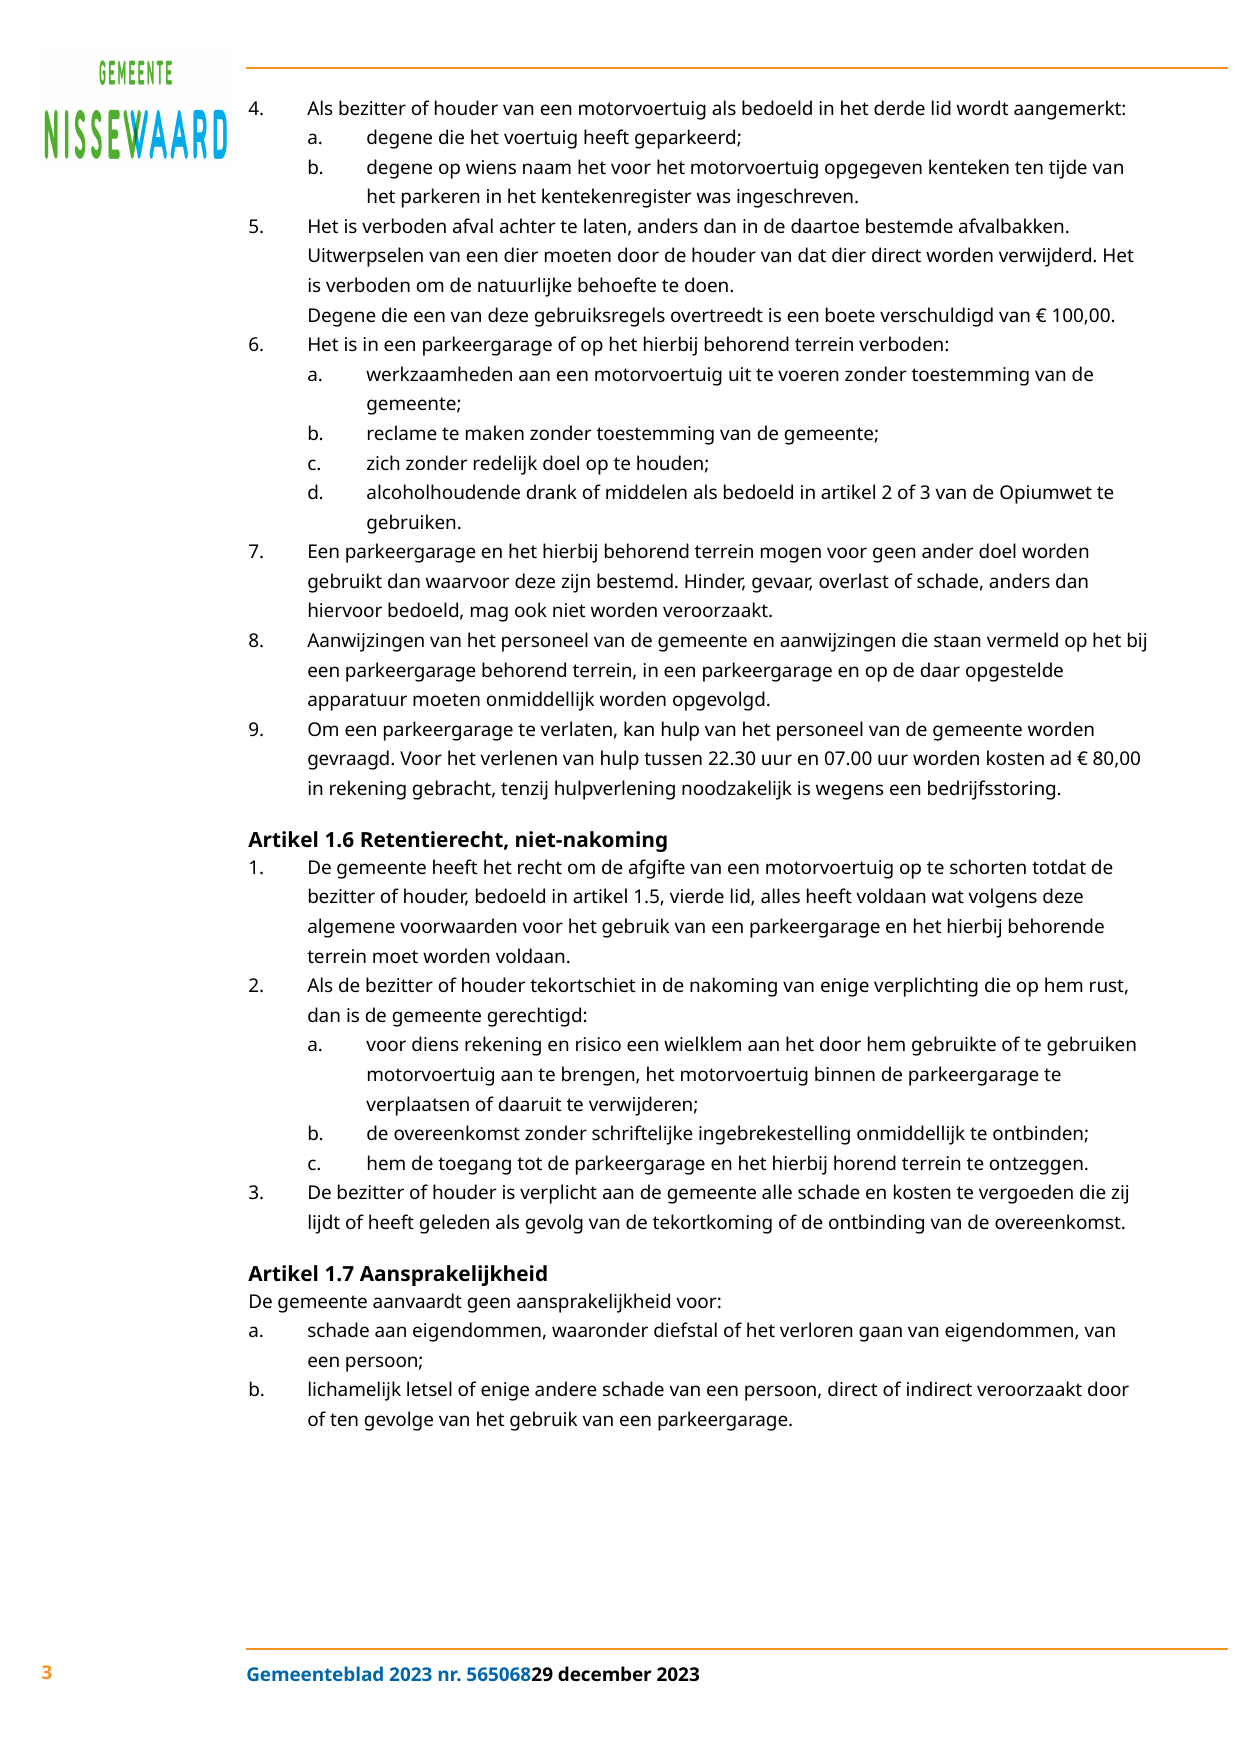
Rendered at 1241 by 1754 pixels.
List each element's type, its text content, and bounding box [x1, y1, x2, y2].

picture [41, 47, 231, 172]
list voor diens rekening en risico een wielklem aan het door hem gebruikte of te gebruiken motorvoertuig aan te brengen, het motorvoertuig binnen de parkeergarage te verplaatsen of daaruit te verwijderen; [307, 1032, 1152, 1116]
list alcoholhoudende drank of middelen als bedoeld in artikel 2 of 3 van de Opiumwet te gebruiken. [307, 479, 1152, 535]
list De gemeente heeft het recht om de afgifte van een motorvoertuig op te schorten totdat de bezitter of houder, bedoeld in artikel 1.5, vierde lid, alles heeft voldaan wat volgens deze algemene voorwaarden voor het gebruik van een parkeergarage en het hierbij behorende terrein moet worden voldaan. [248, 854, 1152, 968]
list Als de bezitter of houder tekortschiet in de nakoming van enige verplichting die op hem rust, dan is de gemeente gerechtigd: [248, 972, 1152, 1028]
list Degene die een van deze gebruiksregels overtreedt is een boete verschuldigd van € 100,00. [248, 302, 1152, 328]
list Het is verboden afval achter te laten, anders dan in de daartoe bestemde afvalbakken. Uitwerpselen van een dier moeten door de houder van dat dier direct worden verwijderd. Het is verboden om de natuurlijke behoefte te doen. [248, 213, 1152, 298]
list hem de toegang tot de parkeergarage en het hierbij horend terrein te ontzeggen. [307, 1150, 1152, 1176]
list Als bezitter of houder van een motorvoertuig als bedoeld in het derde lid wordt aangemerkt: [248, 95, 1152, 121]
list Om een parkeergarage te verlaten, kan hulp van het personeel van de gemeente worden gevraagd. Voor het verlenen van hulp tussen 22.30 uur en 07.00 uur worden kosten ad € 80,00 in rekening gebracht, tenzij hulpverlening noodzakelijk is wegens een bedrijfsstoring. [248, 716, 1152, 801]
text Artikel 1.6 Retentierecht, niet-nakoming [248, 826, 1152, 854]
list De bezitter of houder is verplicht aan de gemeente alle schade en kosten te vergoeden die zij lijdt of heeft geleden als gevolg van de tekortkoming of de ontbinding van de overeenkomst. [248, 1179, 1152, 1235]
list zich zonder redelijk doel op te houden; [307, 450, 1152, 476]
list werkzaamheden aan een motorvoertuig uit te voeren zonder toestemming van de gemeente; [307, 361, 1152, 416]
list reclame te maken zonder toestemming van de gemeente; [307, 420, 1152, 446]
list degene die het voertuig heeft geparkeerd; [307, 124, 1152, 150]
list de overeenkomst zonder schriftelijke ingebrekestelling onmiddellijk te ontbinden; [307, 1120, 1152, 1146]
list degene op wiens naam het voor het motorvoertuig opgegeven kenteken ten tijde van het parkeren in het kentekenregister was ingeschreven. [307, 154, 1152, 209]
list Aanwijzingen van het personeel van de gemeente en aanwijzingen die staan vermeld op het bij een parkeergarage behorend terrein, in een parkeergarage en op de daar opgestelde apparatuur moeten onmiddellijk worden opgevolgd. [248, 627, 1152, 712]
list schade aan eigendommen, waaronder diefstal of het verloren gaan van eigendommen, van een persoon; [248, 1317, 1152, 1373]
list Een parkeergarage en het hierbij behorend terrein mogen voor geen ander doel worden gebruikt dan waarvoor deze zijn bestemd. Hinder, gevaar, overlast of schade, anders dan hiervoor bedoeld, mag ook niet worden veroorzaakt. [248, 538, 1152, 623]
list Het is in een parkeergarage of op het hierbij behorend terrein verboden: [248, 331, 1152, 357]
list lichamelijk letsel of enige andere schade van een persoon, direct of indirect veroorzaakt door of ten gevolge van het gebruik van een parkeergarage. [248, 1377, 1152, 1432]
text Artikel 1.7 Aansprakelijkheid [248, 1259, 1152, 1288]
text De gemeente aanvaardt geen aansprakelijkheid voor: [248, 1288, 1152, 1314]
